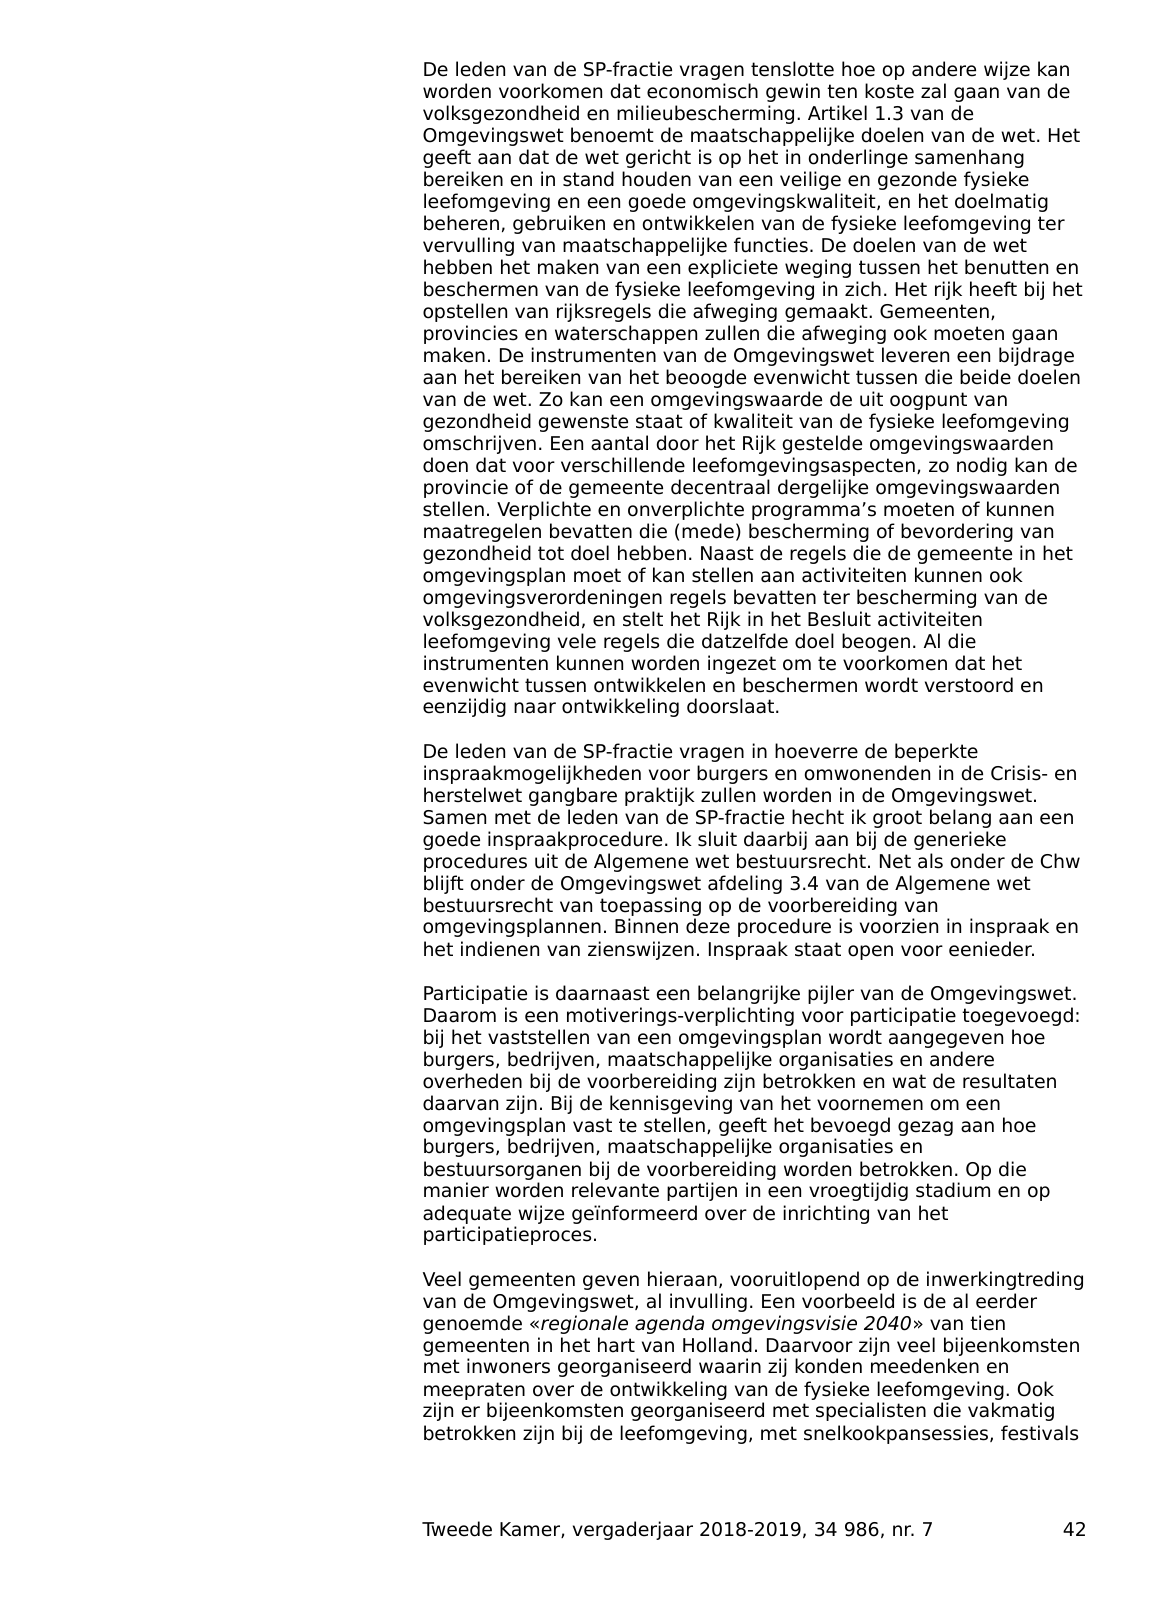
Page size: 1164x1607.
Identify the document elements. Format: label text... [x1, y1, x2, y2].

text Participatie is daarnaast een belangrijke pijler van de Omgevingswet. Daarom is een motiverings-verplichting voor participatie toegevoegd: bij het vaststellen van een omgevingsplan wordt aangegeven hoe burgers, bedrijven, maatschappelijke organisaties en andere overheden bij de voorbereiding zijn betrokken en wat de resultaten daarvan zijn. Bij de kennisgeving van het voornemen om een omgevingsplan vast te stellen, geeft het bevoegd gezag aan hoe burgers, bedrijven, maatschappelijke organisaties en bestuursorganen bij de voorbereiding worden betrokken. Op die manier worden relevante partijen in een vroegtijdig stadium en op adequate wijze geïnformeerd over de inrichting van het participatieproces. [422, 983, 1087, 1246]
text De leden van de SP-fractie vragen in hoeverre de beperkte inspraakmogelijkheden voor burgers en omwonenden in de Crisis- en herstelwet gangbare praktijk zullen worden in de Omgevingswet. Samen met de leden van de SP-fractie hecht ik groot belang aan een goede inspraakprocedure. Ik sluit daarbij aan bij de generieke procedures uit de Algemene wet bestuursrecht. Net als onder de Chw blijft onder de Omgevingswet afdeling 3.4 van de Algemene wet bestuursrecht van toepassing op de voorbereiding van omgevingsplannen. Binnen deze procedure is voorzien in inspraak en het indienen van zienswijzen. Inspraak staat open voor eenieder. [422, 741, 1087, 960]
text De leden van de SP-fractie vragen tenslotte hoe op andere wijze kan worden voorkomen dat economisch gewin ten koste zal gaan van de volksgezondheid en milieubescherming. Artikel 1.3 van de Omgevingswet benoemt de maatschappelijke doelen van de wet. Het geeft aan dat de wet gericht is op het in onderlinge samenhang bereiken en in stand houden van een veilige en gezonde fysieke leefomgeving en een goede omgevingskwaliteit, en het doelmatig beheren, gebruiken en ontwikkelen van de fysieke leefomgeving ter vervulling van maatschappelijke functies. De doelen van de wet hebben het maken van een expliciete weging tussen het benutten en beschermen van de fysieke leefomgeving in zich. Het rijk heeft bij het opstellen van rijksregels die afweging gemaakt. Gemeenten, provincies en waterschappen zullen die afweging ook moeten gaan maken. De instrumenten van de Omgevingswet leveren een bijdrage aan het bereiken van het beoogde evenwicht tussen die beide doelen van de wet. Zo kan een omgevingswaarde de uit oogpunt van gezondheid gewenste staat of kwaliteit van de fysieke leefomgeving omschrijven. Een aantal door het Rijk gestelde omgevingswaarden doen dat voor verschillende leefomgevingsaspecten, zo nodig kan de provincie of de gemeente decentraal dergelijke omgevingswaarden stellen. Verplichte en onverplichte programma’s moeten of kunnen maatregelen bevatten die (mede) bescherming of bevordering van gezondheid tot doel hebben. Naast de regels die de gemeente in het omgevingsplan moet of kan stellen aan activiteiten kunnen ook omgevingsverordeningen regels bevatten ter bescherming van de volksgezondheid, en stelt het Rijk in het Besluit activiteiten leefomgeving vele regels die datzelfde doel beogen. Al die instrumenten kunnen worden ingezet om te voorkomen dat het evenwicht tussen ontwikkelen en beschermen wordt verstoord en eenzijdig naar ontwikkeling doorslaat. [422, 59, 1087, 718]
text Veel gemeenten geven hieraan, vooruitlopend op de inwerkingtreding van de Omgevingswet, al invulling. Een voorbeeld is de al eerder genoemde «regionale agenda omgevingsvisie 2040» van tien gemeenten in het hart van Holland. Daarvoor zijn veel bijeenkomsten met inwoners georganiseerd waarin zij konden meedenken en meepraten over de ontwikkeling van de fysieke leefomgeving. Ook zijn er bijeenkomsten georganiseerd met specialisten die vakmatig betrokken zijn bij de leefomgeving, met snelkookpansessies, festivals [422, 1268, 1087, 1444]
